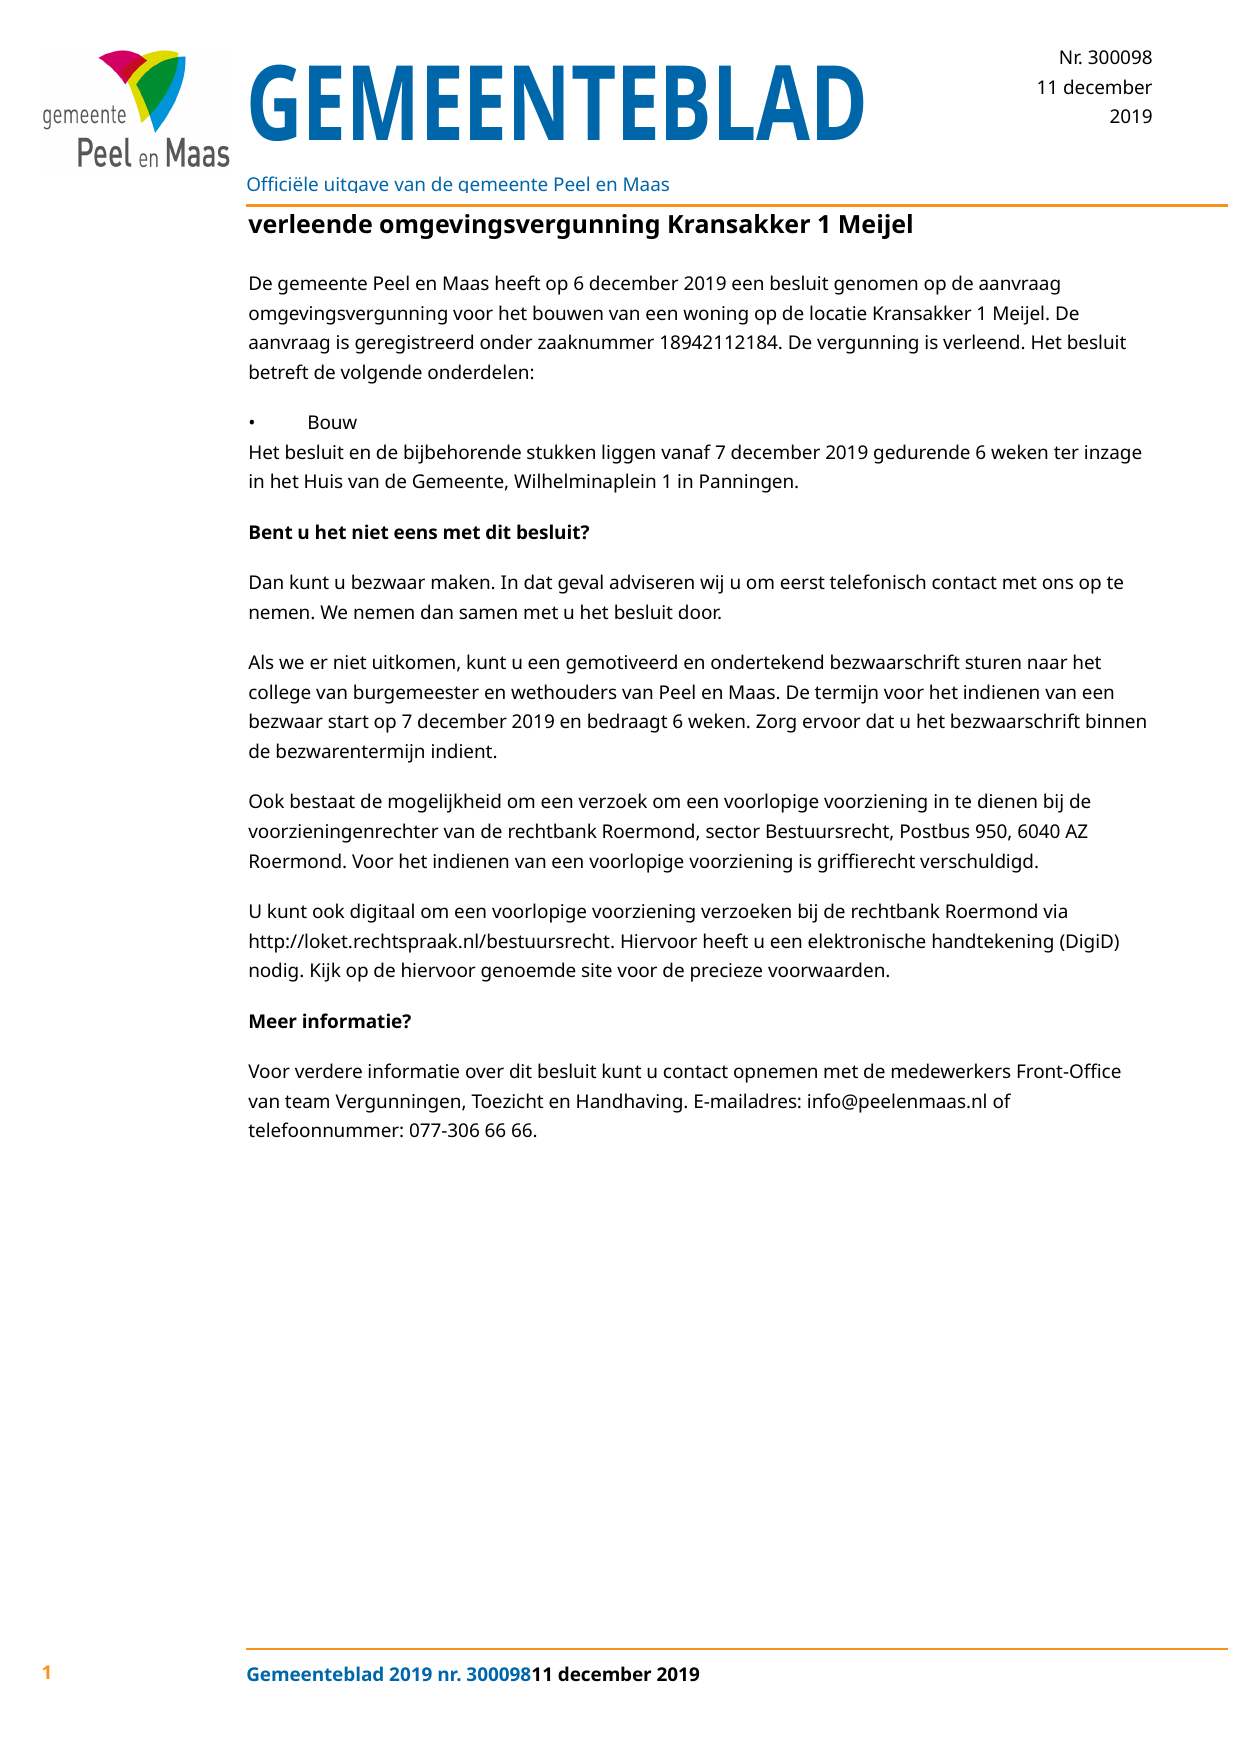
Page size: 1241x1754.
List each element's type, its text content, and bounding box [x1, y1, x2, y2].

text Bent u het niet eens met dit besluit? [248, 519, 1152, 545]
text De gemeente Peel en Maas heeft op 6 december 2019 een besluit genomen op de aanvraag omgevingsvergunning voor het bouwen van een woning op de locatie Kransakker 1 Meijel. De aanvraag is geregistreerd onder zaaknummer 18942112184. De vergunning is verleend. Het besluit betreft de volgende onderdelen: [248, 270, 1152, 385]
picture [41, 47, 231, 172]
text Dan kunt u bezwaar maken. In dat geval adviseren wij u om eerst telefonisch contact met ons op te nemen. We nemen dan samen met u het besluit door. [248, 569, 1152, 625]
text Het besluit en de bijbehorende stukken liggen vanaf 7 december 2019 gedurende 6 weken ter inzage in het Huis van de Gemeente, Wilhelminaplein 1 in Panningen. [248, 439, 1152, 494]
text Ook bestaat de mogelijkheid om een verzoek om een voorlopige voorziening in te dienen bij de voorzieningenrechter van de rechtbank Roermond, sector Bestuursrecht, Postbus 950, 6040 AZ Roermond. Voor het indienen van een voorlopige voorziening is griffierecht verschuldigd. [248, 789, 1152, 873]
text U kunt ook digitaal om een voorlopige voorziening verzoeken bij de rechtbank Roermond via http://loket.rechtspraak.nl/bestuursrecht. Hiervoor heeft u een elektronische handtekening (DigiD) nodig. Kijk op de hiervoor genoemde site voor de precieze voorwaarden. [248, 898, 1152, 983]
text verleende omgevingsvergunning Kransakker 1 Meijel [248, 207, 1152, 241]
text Als we er niet uitkomen, kunt u een gemotiveerd en ondertekend bezwaarschrift sturen naar het college van burgemeester en wethouders van Peel en Maas. De termijn voor het indienen van een bezwaar start op 7 december 2019 en bedraagt 6 weken. Zorg ervoor dat u het bezwaarschrift binnen de bezwarentermijn indient. [248, 649, 1152, 764]
list Bouw [248, 409, 1152, 435]
text Meer informatie? [248, 1008, 1152, 1033]
text Voor verdere informatie over dit besluit kunt u contact opnemen met de medewerkers Front-Office van team Vergunningen, Toezicht en Handhaving. E-mailadres: info@peelenmaas.nl of telefoonnummer: 077-306 66 66. [248, 1058, 1152, 1143]
